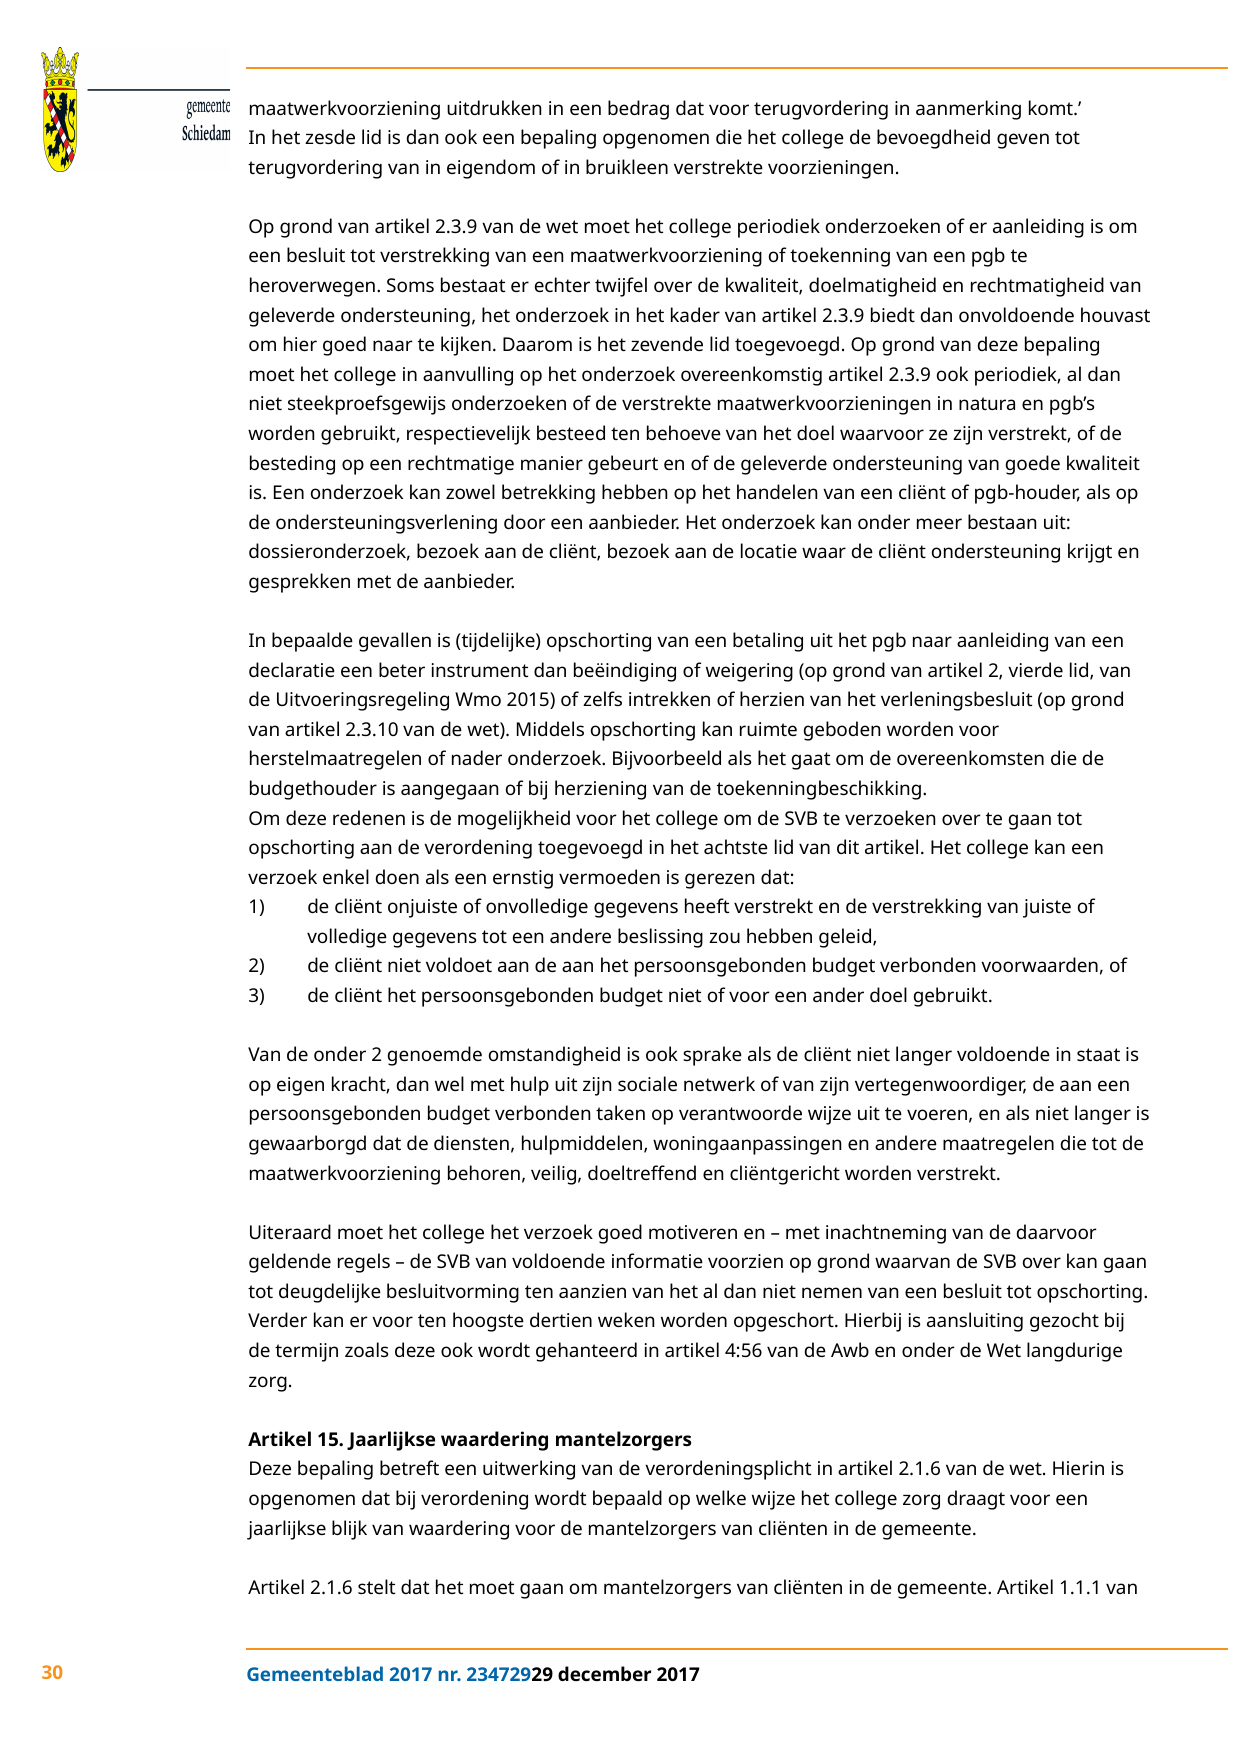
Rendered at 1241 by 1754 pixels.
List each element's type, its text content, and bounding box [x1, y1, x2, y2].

text Deze bepaling betreft een uitwerking van de verordeningsplicht in artikel 2.1.6 van de wet. Hierin is opgenomen dat bij verordening wordt bepaald op welke wijze het college zorg draagt voor een jaarlijkse blijk van waardering voor de mantelzorgers van cliënten in de gemeente. [248, 1456, 1152, 1541]
text Van de onder 2 genoemde omstandigheid is ook sprake als de cliënt niet langer voldoende in staat is op eigen kracht, dan wel met hulp uit zijn sociale netwerk of van zijn vertegenwoordiger, de aan een persoonsgebonden budget verbonden taken op verantwoorde wijze uit te voeren, en als niet langer is gewaarborgd dat de diensten, hulpmiddelen, woningaanpassingen en andere maatregelen die tot de maatwerkvoorziening behoren, veilig, doeltreffend en cliëntgericht worden verstrekt. [248, 1041, 1152, 1186]
text In het zesde lid is dan ook een bepaling opgenomen die het college de bevoegdheid geven tot terugvordering van in eigendom of in bruikleen verstrekte voorzieningen. [248, 124, 1152, 180]
text Artikel 2.1.6 stelt dat het moet gaan om mantelzorgers van cliënten in de gemeente. Artikel 1.1.1 van [248, 1574, 1152, 1600]
text In bepaalde gevallen is (tijdelijke) opschorting van een betaling uit het pgb naar aanleiding van een declaratie een beter instrument dan beëindiging of weigering (op grond van artikel 2, vierde lid, van de Uitvoeringsregeling Wmo 2015) of zelfs intrekken of herzien van het verleningsbesluit (op grond van artikel 2.3.10 van de wet). Middels opschorting kan ruimte geboden worden voor herstelmaatregelen of nader onderzoek. Bijvoorbeeld als het gaat om de overeenkomsten die de budgethouder is aangegaan of bij herziening van de toekenningbeschikking. [248, 627, 1152, 801]
list de cliënt niet voldoet aan de aan het persoonsgebonden budget verbonden voorwaarden, of [248, 953, 1152, 978]
text Verder kan er voor ten hoogste dertien weken worden opgeschort. Hierbij is aansluiting gezocht bij de termijn zoals deze ook wordt gehanteerd in artikel 4:56 van de Awb en onder de Wet langdurige zorg. [248, 1308, 1152, 1393]
text maatwerkvoorziening uitdrukken in een bedrag dat voor terugvordering in aanmerking komt.’ [248, 95, 1152, 121]
text Om deze redenen is de mogelijkheid voor het college om de SVB te verzoeken over te gaan tot opschorting aan de verordening toegevoegd in het achtste lid van dit artikel. Het college kan een verzoek enkel doen als een ernstig vermoeden is gerezen dat: [248, 805, 1152, 890]
picture [41, 47, 231, 172]
text Artikel 15. Jaarlijkse waardering mantelzorgers [248, 1426, 1152, 1452]
list de cliënt het persoonsgebonden budget niet of voor een ander doel gebruikt. [248, 982, 1152, 1008]
text Op grond van artikel 2.3.9 van de wet moet het college periodiek onderzoeken of er aanleiding is om een besluit tot verstrekking van een maatwerkvoorziening of toekenning van een pgb te heroverwegen. Soms bestaat er echter twijfel over de kwaliteit, doelmatigheid en rechtmatigheid van geleverde ondersteuning, het onderzoek in het kader van artikel 2.3.9 biedt dan onvoldoende houvast om hier goed naar te kijken. Daarom is het zevende lid toegevoegd. Op grond van deze bepaling moet het college in aanvulling op het onderzoek overeenkomstig artikel 2.3.9 ook periodiek, al dan niet steekproefsgewijs onderzoeken of de verstrekte maatwerkvoorzieningen in natura en pgb’s worden gebruikt, respectievelijk besteed ten behoeve van het doel waarvoor ze zijn verstrekt, of de besteding op een rechtmatige manier gebeurt en of de geleverde ondersteuning van goede kwaliteit is. Een onderzoek kan zowel betrekking hebben op het handelen van een cliënt of pgb-houder, als op de ondersteuningsverlening door een aanbieder. Het onderzoek kan onder meer bestaan uit: dossieronderzoek, bezoek aan de cliënt, bezoek aan de locatie waar de cliënt ondersteuning krijgt en gesprekken met de aanbieder. [248, 213, 1152, 594]
text Uiteraard moet het college het verzoek goed motiveren en – met inachtneming van de daarvoor geldende regels – de SVB van voldoende informatie voorzien op grond waarvan de SVB over kan gaan tot deugdelijke besluitvorming ten aanzien van het al dan niet nemen van een besluit tot opschorting. [248, 1219, 1152, 1304]
list de cliënt onjuiste of onvolledige gegevens heeft verstrekt en de verstrekking van juiste of volledige gegevens tot een andere beslissing zou hebben geleid, [248, 893, 1152, 949]
